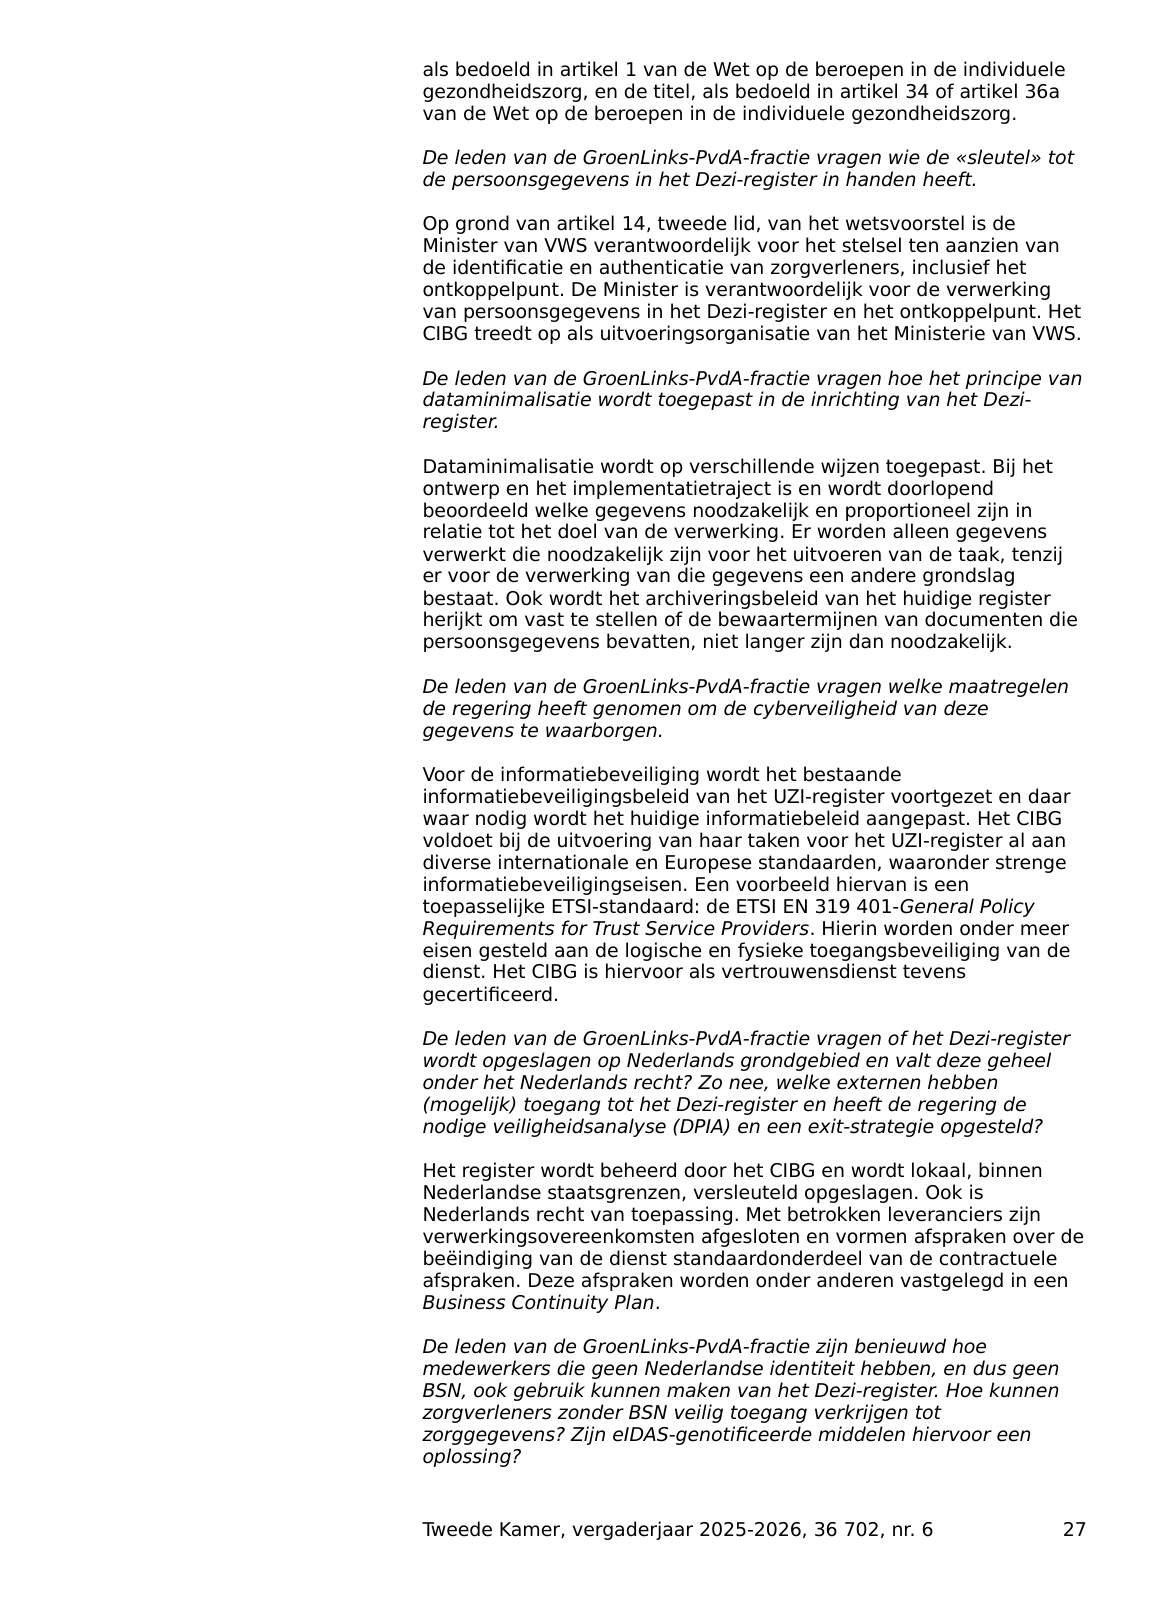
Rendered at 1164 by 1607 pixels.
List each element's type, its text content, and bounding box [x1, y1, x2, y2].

text Dataminimalisatie wordt op verschillende wijzen toegepast. Bij het ontwerp en het implementatietraject is en wordt doorlopend beoordeeld welke gegevens noodzakelijk en proportioneel zijn in relatie tot het doel van de verwerking. Er worden alleen gegevens verwerkt die noodzakelijk zijn voor het uitvoeren van de taak, tenzij er voor de verwerking van die gegevens een andere grondslag bestaat. Ook wordt het archiveringsbeleid van het huidige register herijkt om vast te stellen of de bewaartermijnen van documenten die persoonsgegevens bevatten, niet langer zijn dan noodzakelijk. [422, 456, 1087, 653]
text als bedoeld in artikel 1 van de Wet op de beroepen in de individuele gezondheidszorg, en de titel, als bedoeld in artikel 34 of artikel 36a van de Wet op de beroepen in de individuele gezondheidszorg. [422, 59, 1087, 125]
text Het register wordt beheerd door het CIBG en wordt lokaal, binnen Nederlandse staatsgrenzen, versleuteld opgeslagen. Ook is Nederlands recht van toepassing. Met betrokken leveranciers zijn verwerkingsovereenkomsten afgesloten en vormen afspraken over de beëindiging van de dienst standaardonderdeel van de contractuele afspraken. Deze afspraken worden onder anderen vastgelegd in een Business Continuity Plan. [422, 1160, 1087, 1313]
text Voor de informatiebeveiliging wordt het bestaande informatiebeveiligingsbeleid van het UZI-register voortgezet en daar waar nodig wordt het huidige informatiebeleid aangepast. Het CIBG voldoet bij de uitvoering van haar taken voor het UZI-register al aan diverse internationale en Europese standaarden, waaronder strenge informatiebeveiligingseisen. Een voorbeeld hiervan is een toepasselijke ETSI-standaard: de ETSI EN 319 401-General Policy Requirements for Trust Service Providers. Hierin worden onder meer eisen gesteld aan de logische en fysieke toegangsbeveiliging van de dienst. Het CIBG is hiervoor als vertrouwensdienst tevens gecertificeerd. [422, 764, 1087, 1005]
text De leden van de GroenLinks-PvdA-fractie vragen wie de «sleutel» tot de persoonsgegevens in het Dezi-register in handen heeft. [422, 147, 1087, 191]
text De leden van de GroenLinks-PvdA-fractie vragen hoe het principe van dataminimalisatie wordt toegepast in de inrichting van het Dezi-register. [422, 367, 1087, 433]
text De leden van de GroenLinks-PvdA-fractie zijn benieuwd hoe medewerkers die geen Nederlandse identiteit hebben, en dus geen BSN, ook gebruik kunnen maken van het Dezi-register. Hoe kunnen zorgverleners zonder BSN veilig toegang verkrijgen tot zorggegevens? Zijn eIDAS-genotificeerde middelen hiervoor een oplossing? [422, 1336, 1087, 1468]
text Op grond van artikel 14, tweede lid, van het wetsvoorstel is de Minister van VWS verantwoordelijk voor het stelsel ten aanzien van de identificatie en authenticatie van zorgverleners, inclusief het ontkoppelpunt. De Minister is verantwoordelijk voor de verwerking van persoonsgegevens in het Dezi-register en het ontkoppelpunt. Het CIBG treedt op als uitvoeringsorganisatie van het Ministerie van VWS. [422, 213, 1087, 345]
text De leden van de GroenLinks-PvdA-fractie vragen of het Dezi-register wordt opgeslagen op Nederlands grondgebied en valt deze geheel onder het Nederlands recht? Zo nee, welke externen hebben (mogelijk) toegang tot het Dezi-register en heeft de regering de nodige veiligheidsanalyse (DPIA) en een exit-strategie opgesteld? [422, 1028, 1087, 1137]
text De leden van de GroenLinks-PvdA-fractie vragen welke maatregelen de regering heeft genomen om de cyberveiligheid van deze gegevens te waarborgen. [422, 676, 1087, 741]
